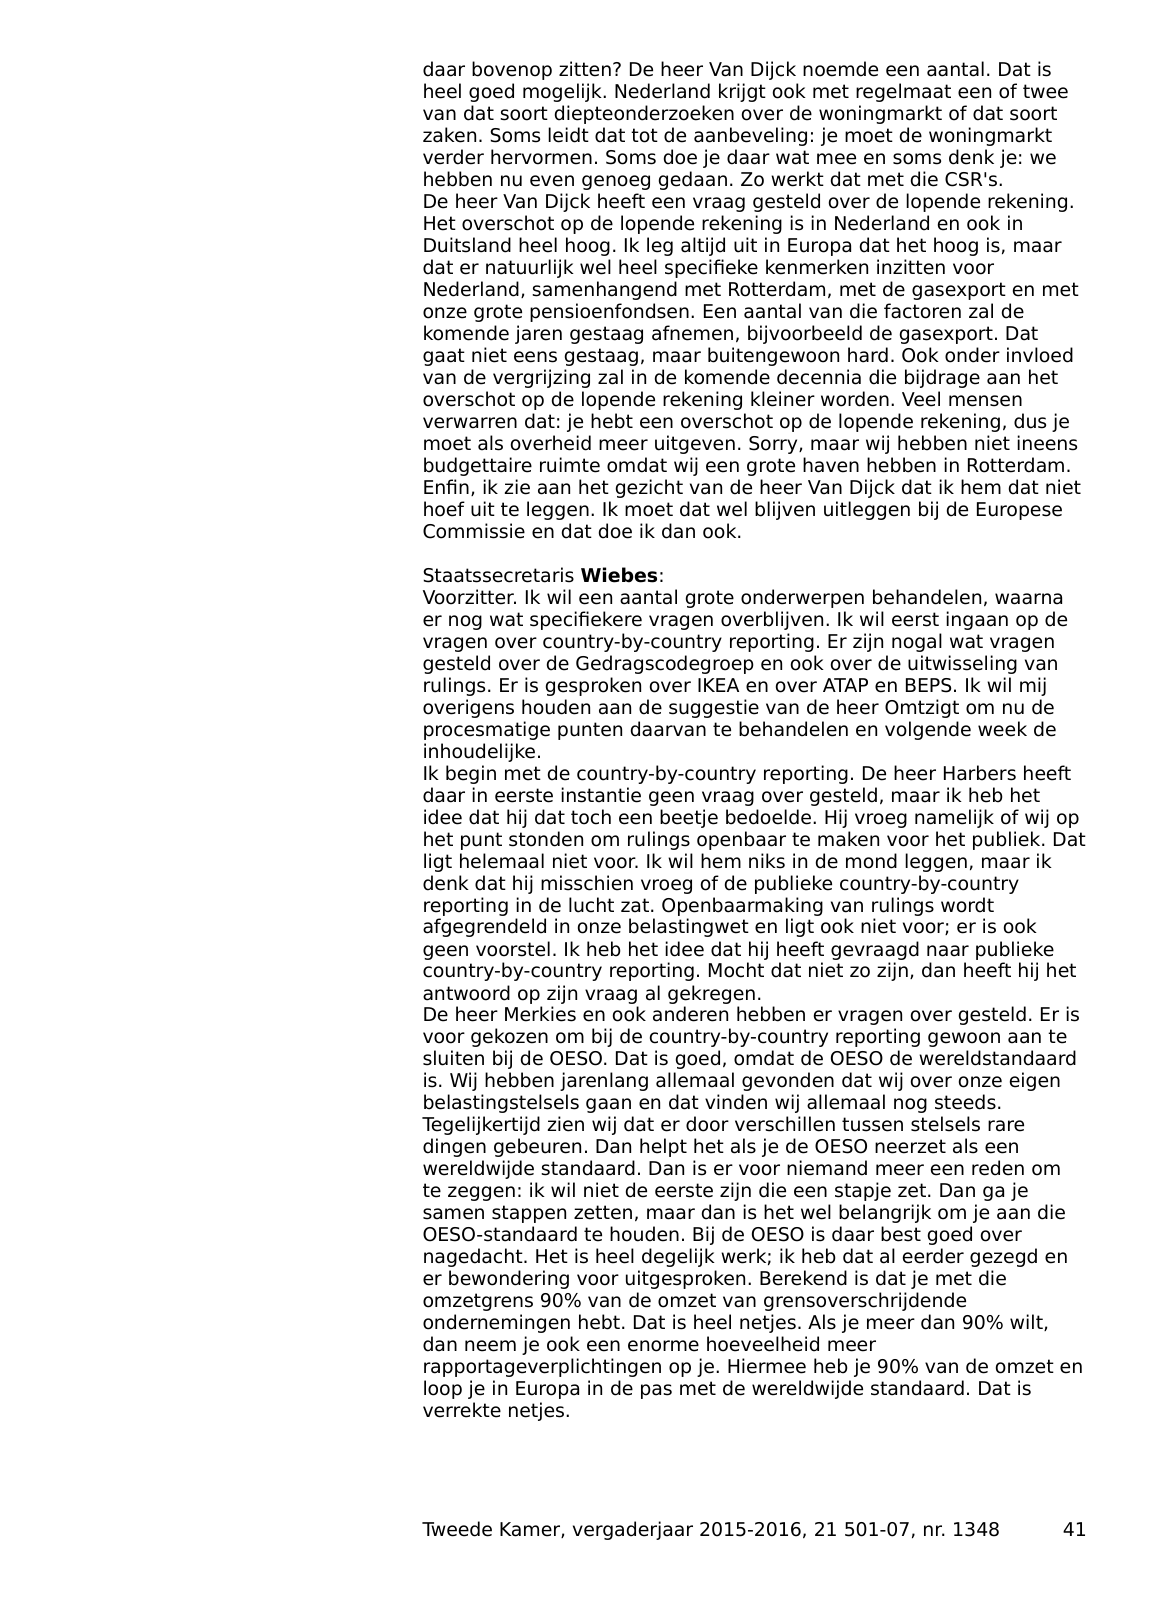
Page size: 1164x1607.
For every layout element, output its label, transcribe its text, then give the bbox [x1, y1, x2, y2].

text De heer Merkies en ook anderen hebben er vragen over gesteld. Er is voor gekozen om bij de country-by-country reporting gewoon aan te sluiten bij de OESO. Dat is goed, omdat de OESO de wereldstandaard is. Wij hebben jarenlang allemaal gevonden dat wij over onze eigen belastingstelsels gaan en dat vinden wij allemaal nog steeds. Tegelijkertijd zien wij dat er door verschillen tussen stelsels rare dingen gebeuren. Dan helpt het als je de OESO neerzet als een wereldwijde standaard. Dan is er voor niemand meer een reden om te zeggen: ik wil niet de eerste zijn die een stapje zet. Dan ga je samen stappen zetten, maar dan is het wel belangrijk om je aan die OESO-standaard te houden. Bij de OESO is daar best goed over nagedacht. Het is heel degelijk werk; ik heb dat al eerder gezegd en er bewondering voor uitgesproken. Berekend is dat je met die omzetgrens 90% van de omzet van grensoverschrijdende ondernemingen hebt. Dat is heel netjes. Als je meer dan 90% wilt, dan neem je ook een enorme hoeveelheid meer rapportageverplichtingen op je. Hiermee heb je 90% van de omzet en loop je in Europa in de pas met de wereldwijde standaard. Dat is verrekte netjes. [422, 1004, 1087, 1422]
text Ik begin met de country-by-country reporting. De heer Harbers heeft daar in eerste instantie geen vraag over gesteld, maar ik heb het idee dat hij dat toch een beetje bedoelde. Hij vroeg namelijk of wij op het punt stonden om rulings openbaar te maken voor het publiek. Dat ligt helemaal niet voor. Ik wil hem niks in de mond leggen, maar ik denk dat hij misschien vroeg of de publieke country-by-country reporting in de lucht zat. Openbaarmaking van rulings wordt afgegrendeld in onze belastingwet en ligt ook niet voor; er is ook geen voorstel. Ik heb het idee dat hij heeft gevraagd naar publieke country-by-country reporting. Mocht dat niet zo zijn, dan heeft hij het antwoord op zijn vraag al gekregen. [422, 763, 1087, 1004]
text Voorzitter. Ik wil een aantal grote onderwerpen behandelen, waarna er nog wat specifiekere vragen overblijven. Ik wil eerst ingaan op de vragen over country-by-country reporting. Er zijn nogal wat vragen gesteld over de Gedragscodegroep en ook over de uitwisseling van rulings. Er is gesproken over IKEA en over ATAP en BEPS. Ik wil mij overigens houden aan de suggestie van de heer Omtzigt om nu de procesmatige punten daarvan te behandelen en volgende week de inhoudelijke. [422, 587, 1087, 763]
text Staatssecretaris Wiebes: [422, 565, 1087, 587]
text De heer Van Dijck heeft een vraag gesteld over de lopende rekening. Het overschot op de lopende rekening is in Nederland en ook in Duitsland heel hoog. Ik leg altijd uit in Europa dat het hoog is, maar dat er natuurlijk wel heel specifieke kenmerken inzitten voor Nederland, samenhangend met Rotterdam, met de gasexport en met onze grote pensioenfondsen. Een aantal van die factoren zal de komende jaren gestaag afnemen, bijvoorbeeld de gasexport. Dat gaat niet eens gestaag, maar buitengewoon hard. Ook onder invloed van de vergrijzing zal in de komende decennia die bijdrage aan het overschot op de lopende rekening kleiner worden. Veel mensen verwarren dat: je hebt een overschot op de lopende rekening, dus je moet als overheid meer uitgeven. Sorry, maar wij hebben niet ineens budgettaire ruimte omdat wij een grote haven hebben in Rotterdam. Enfin, ik zie aan het gezicht van de heer Van Dijck dat ik hem dat niet hoef uit te leggen. Ik moet dat wel blijven uitleggen bij de Europese Commissie en dat doe ik dan ook. [422, 191, 1087, 543]
text daar bovenop zitten? De heer Van Dijck noemde een aantal. Dat is heel goed mogelijk. Nederland krijgt ook met regelmaat een of twee van dat soort diepteonderzoeken over de woningmarkt of dat soort zaken. Soms leidt dat tot de aanbeveling: je moet de woningmarkt verder hervormen. Soms doe je daar wat mee en soms denk je: we hebben nu even genoeg gedaan. Zo werkt dat met die CSR's. [422, 59, 1087, 191]
